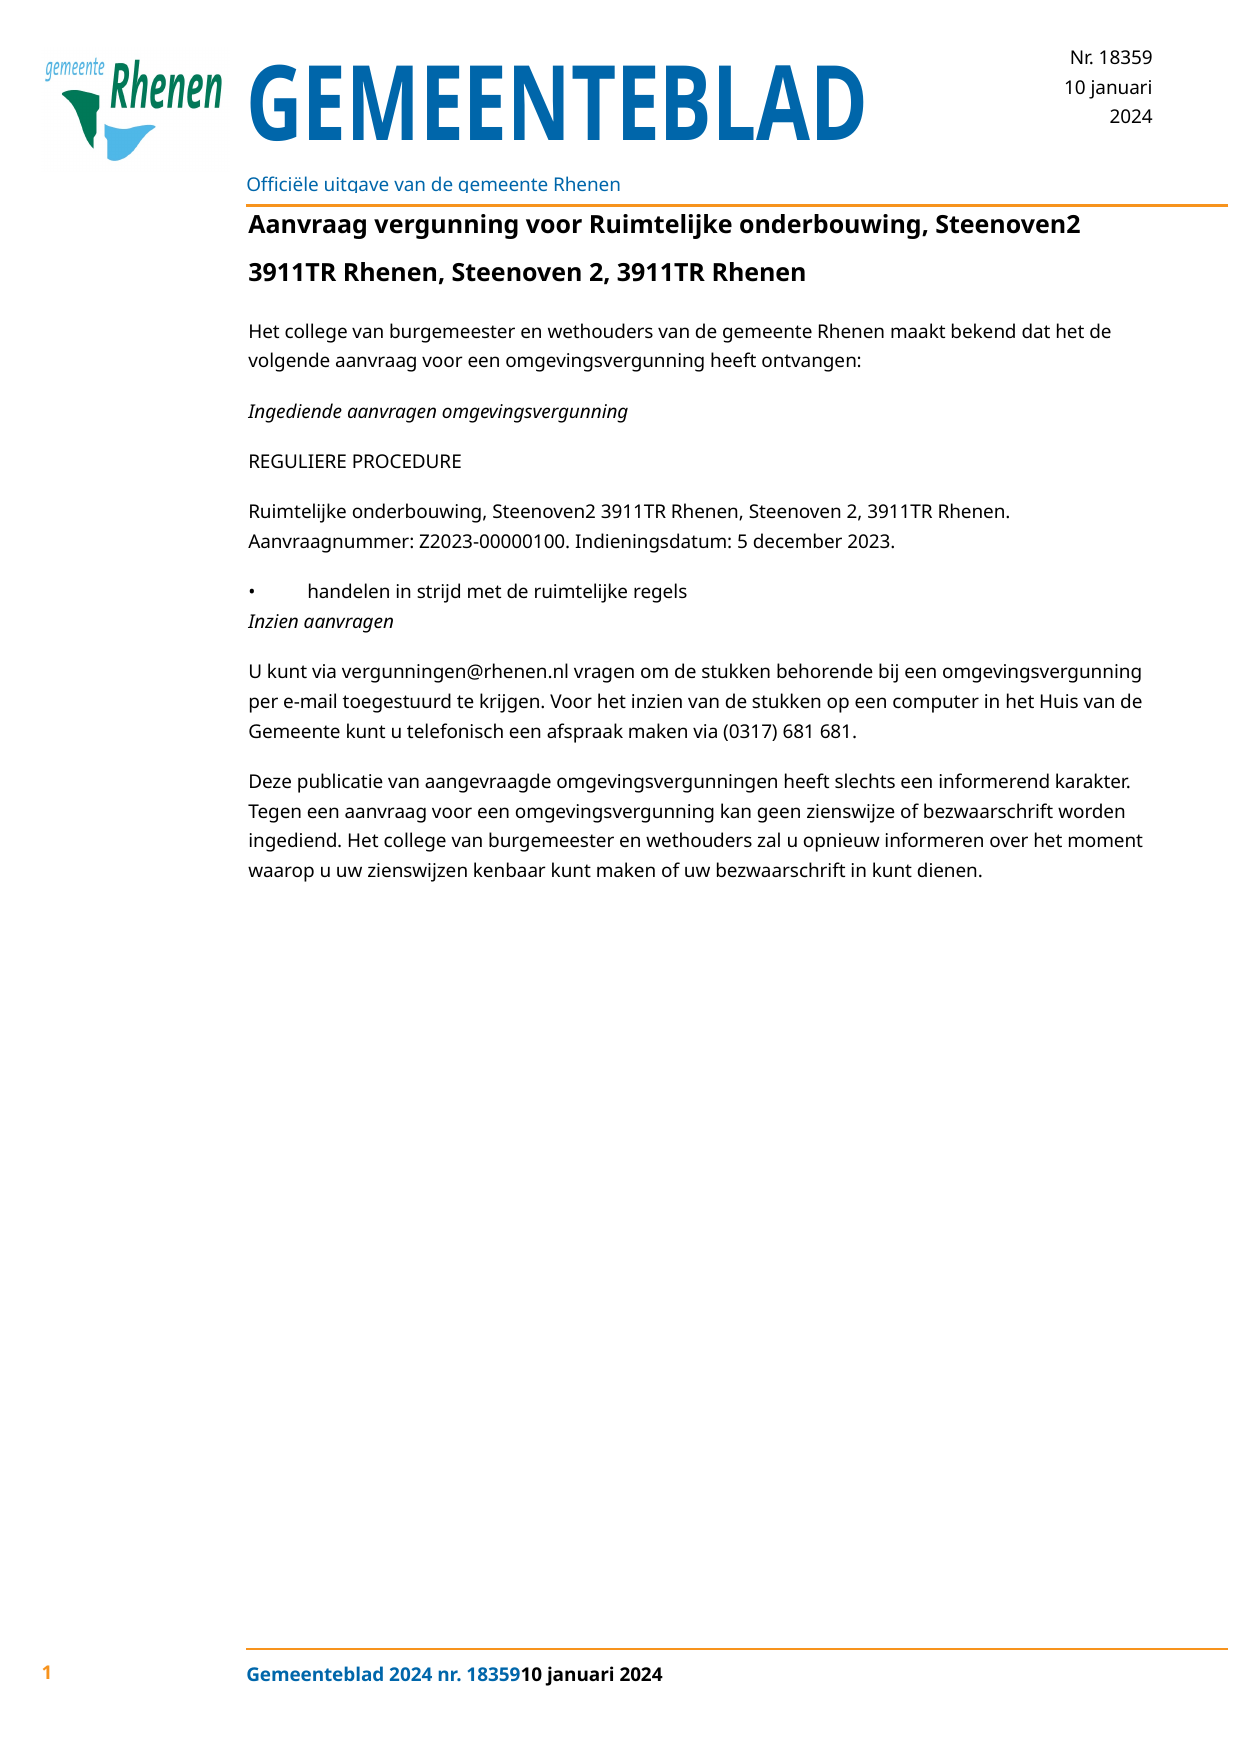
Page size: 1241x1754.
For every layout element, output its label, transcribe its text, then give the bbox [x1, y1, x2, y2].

list handelen in strijd met de ruimtelijke regels [248, 579, 1152, 604]
text Inzien aanvragen [248, 608, 1152, 634]
text Deze publicatie van aangevraagde omgevingsvergunningen heeft slechts een informerend karakter. Tegen een aanvraag voor een omgevingsvergunning kan geen zienswijze of bezwaarschrift worden ingediend. Het college van burgemeester en wethouders zal u opnieuw informeren over het moment waarop u uw zienswijzen kenbaar kunt maken of uw bezwaarschrift in kunt dienen. [248, 768, 1152, 883]
text Het college van burgemeester en wethouders van de gemeente Rhenen maakt bekend dat het de volgende aanvraag voor een omgevingsvergunning heeft ontvangen: [248, 318, 1152, 373]
text Ruimtelijke onderbouwing, Steenoven2 3911TR Rhenen, Steenoven 2, 3911TR Rhenen. Aanvraagnummer: Z2023-00000100. Indieningsdatum: 5 december 2023. [248, 499, 1152, 554]
picture [41, 47, 231, 172]
text Aanvraag vergunning voor Ruimtelijke onderbouwing, Steenoven2 3911TR Rhenen, Steenoven 2, 3911TR Rhenen [248, 207, 1152, 288]
text Ingediende aanvragen omgevingsvergunning [248, 398, 1152, 424]
text REGULIERE PROCEDURE [248, 448, 1152, 474]
text U kunt via vergunningen@rhenen.nl vragen om de stukken behorende bij een omgevingsvergunning per e-mail toegestuurd te krijgen. Voor het inzien van de stukken op een computer in het Huis van de Gemeente kunt u telefonisch een afspraak maken via (0317) 681 681. [248, 659, 1152, 744]
